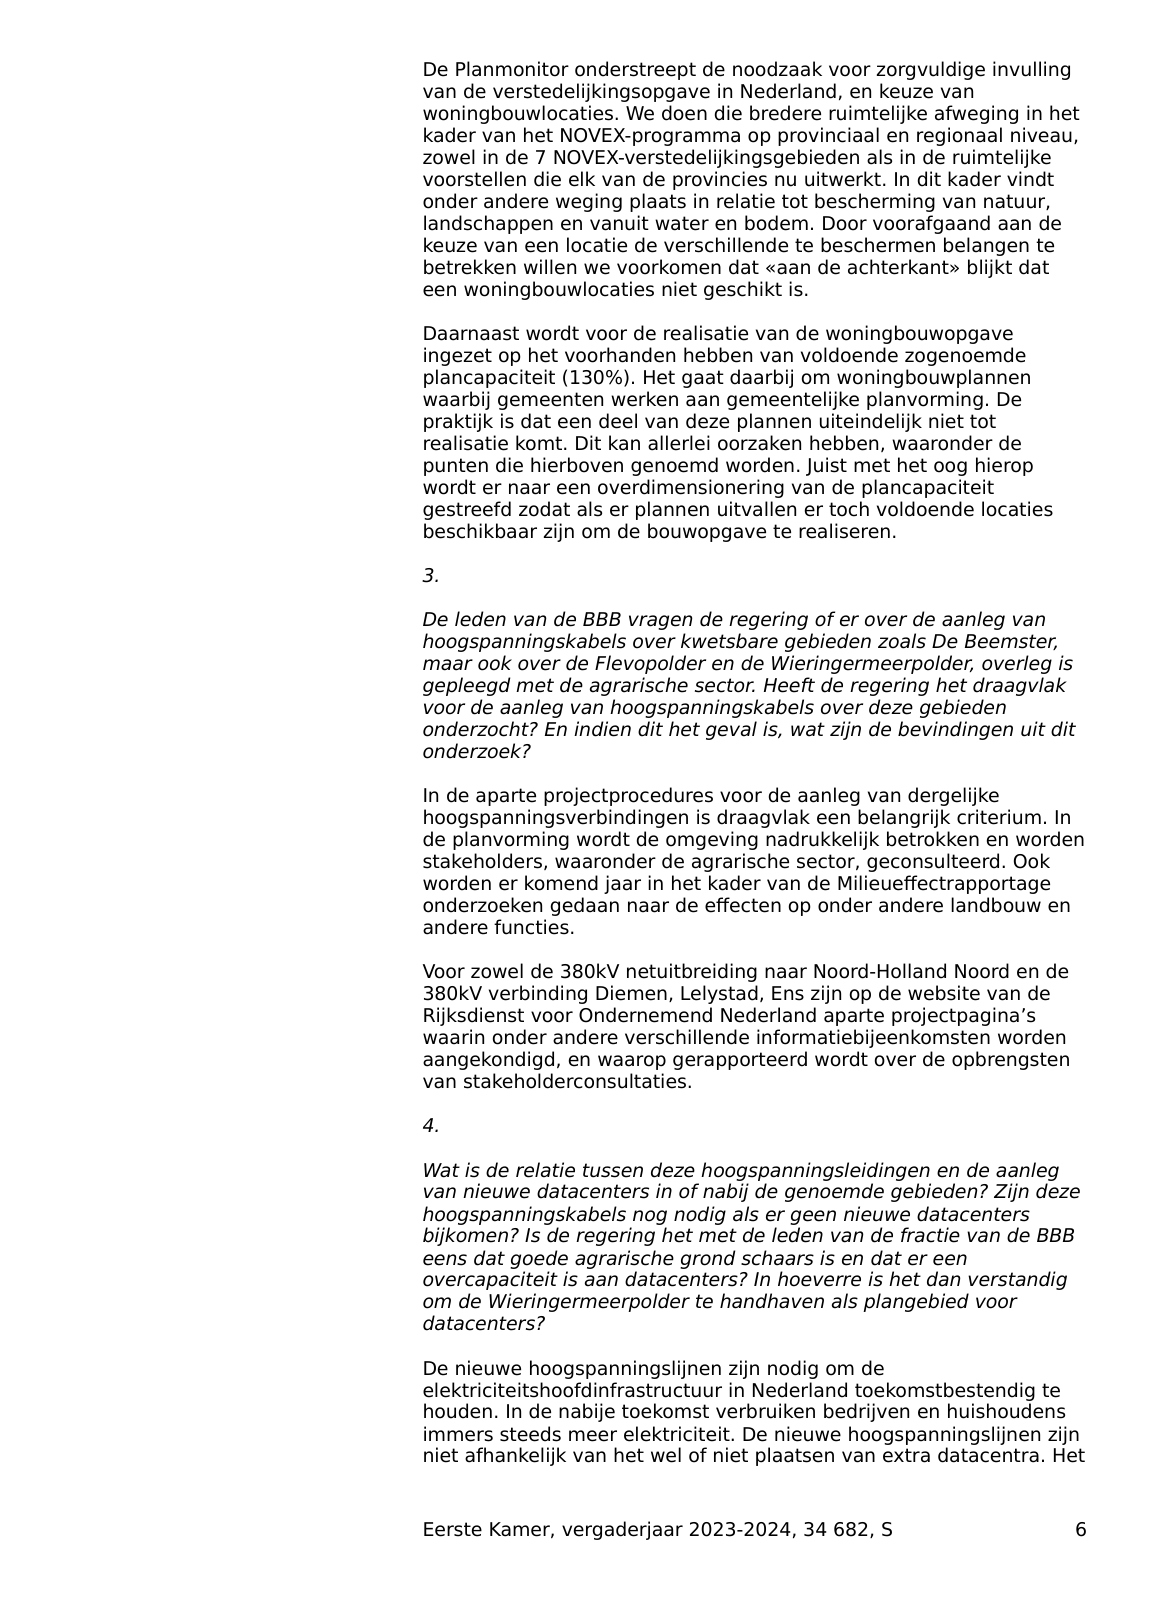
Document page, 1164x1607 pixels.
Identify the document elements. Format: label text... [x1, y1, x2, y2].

text Voor zowel de 380kV netuitbreiding naar Noord-Holland Noord en de 380kV verbinding Diemen, Lelystad, Ens zijn op de website van de Rijksdienst voor Ondernemend Nederland aparte projectpagina’s waarin onder andere verschillende informatiebijeenkomsten worden aangekondigd, en waarop gerapporteerd wordt over de opbrengsten van stakeholderconsultaties. [422, 961, 1087, 1093]
text De leden van de BBB vragen de regering of er over de aanleg van hoogspanningskabels over kwetsbare gebieden zoals De Beemster, maar ook over de Flevopolder en de Wieringermeerpolder, overleg is gepleegd met de agrarische sector. Heeft de regering het draagvlak voor de aanleg van hoogspanningskabels over deze gebieden onderzocht? En indien dit het geval is, wat zijn de bevindingen uit dit onderzoek? [422, 609, 1087, 763]
text De Planmonitor onderstreept de noodzaak voor zorgvuldige invulling van de verstedelijkingsopgave in Nederland, en keuze van woningbouwlocaties. We doen die bredere ruimtelijke afweging in het kader van het NOVEX-programma op provinciaal en regionaal niveau, zowel in de 7 NOVEX-verstedelijkingsgebieden als in de ruimtelijke voorstellen die elk van de provincies nu uitwerkt. In dit kader vindt onder andere weging plaats in relatie tot bescherming van natuur, landschappen en vanuit water en bodem. Door voorafgaand aan de keuze van een locatie de verschillende te beschermen belangen te betrekken willen we voorkomen dat «aan de achterkant» blijkt dat een woningbouwlocaties niet geschikt is. [422, 59, 1087, 301]
subtitle 3. [422, 565, 1087, 587]
text In de aparte projectprocedures voor de aanleg van dergelijke hoogspanningsverbindingen is draagvlak een belangrijk criterium. In de planvorming wordt de omgeving nadrukkelijk betrokken en worden stakeholders, waaronder de agrarische sector, geconsulteerd. Ook worden er komend jaar in het kader van de Milieueffectrapportage onderzoeken gedaan naar de effecten op onder andere landbouw en andere functies. [422, 785, 1087, 939]
text Daarnaast wordt voor de realisatie van de woningbouwopgave ingezet op het voorhanden hebben van voldoende zogenoemde plancapaciteit (130%). Het gaat daarbij om woningbouwplannen waarbij gemeenten werken aan gemeentelijke planvorming. De praktijk is dat een deel van deze plannen uiteindelijk niet tot realisatie komt. Dit kan allerlei oorzaken hebben, waaronder de punten die hierboven genoemd worden. Juist met het oog hierop wordt er naar een overdimensionering van de plancapaciteit gestreefd zodat als er plannen uitvallen er toch voldoende locaties beschikbaar zijn om de bouwopgave te realiseren. [422, 323, 1087, 543]
text Wat is de relatie tussen deze hoogspanningsleidingen en de aanleg van nieuwe datacenters in of nabij de genoemde gebieden? Zijn deze hoogspanningskabels nog nodig als er geen nieuwe datacenters bijkomen? Is de regering het met de leden van de fractie van de BBB eens dat goede agrarische grond schaars is en dat er een overcapaciteit is aan datacenters? In hoeverre is het dan verstandig om de Wieringermeerpolder te handhaven als plangebied voor datacenters? [422, 1159, 1087, 1335]
text De nieuwe hoogspanningslijnen zijn nodig om de elektriciteitshoofdinfrastructuur in Nederland toekomstbestendig te houden. In de nabije toekomst verbruiken bedrijven en huishoudens immers steeds meer elektriciteit. De nieuwe hoogspanningslijnen zijn niet afhankelijk van het wel of niet plaatsen van extra datacentra. Het [422, 1357, 1087, 1467]
subtitle 4. [422, 1115, 1087, 1137]
